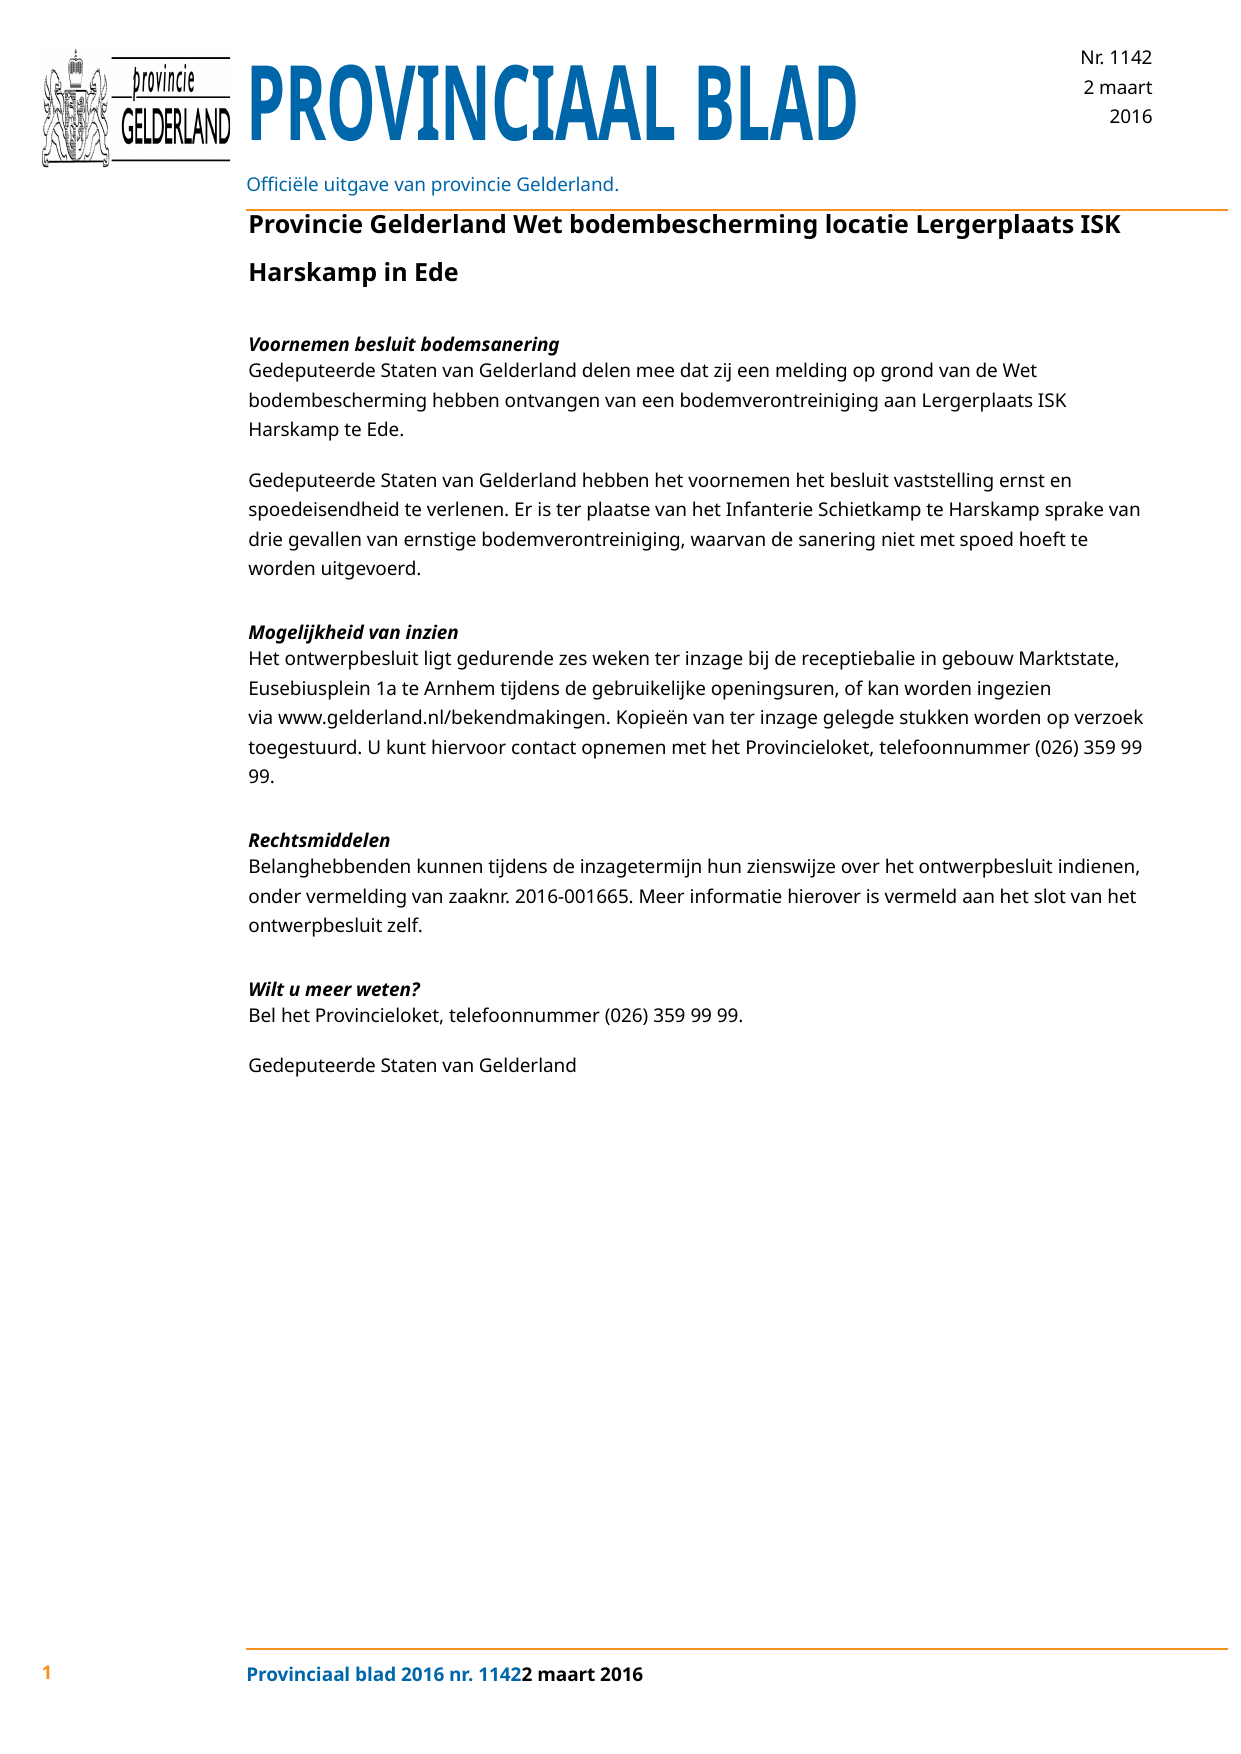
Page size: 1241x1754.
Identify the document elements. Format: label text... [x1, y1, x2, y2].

text Bel het Provincieloket, telefoonnummer (026) 359 99 99. [248, 1002, 1152, 1028]
text Belanghebbenden kunnen tijdens de inzagetermijn hun zienswijze over het ontwerpbesluit indienen, onder vermelding van zaaknr. 2016-001665. Meer informatie hierover is vermeld aan het slot van het ontwerpbesluit zelf. [248, 853, 1152, 938]
text Het ontwerpbesluit ligt gedurende zes weken ter inzage bij de receptiebalie in gebouw Marktstate, Eusebiusplein 1a te Arnhem tijdens de gebruikelijke openingsuren, of kan worden ingezien via www.gelderland.nl/bekendmakingen. Kopieën van ter inzage gelegde stukken worden op verzoek toegestuurd. U kunt hiervoor contact opnemen met het Provincieloket, telefoonnummer (026) 359 99 99. [248, 645, 1152, 789]
text Gedeputeerde Staten van Gelderland hebben het voornemen het besluit vaststelling ernst en spoedeisendheid te verlenen. Er is ter plaatse van het Infanterie Schietkamp te Harskamp sprake van drie gevallen van ernstige bodemverontreiniging, waarvan de sanering niet met spoed hoeft te worden uitgevoerd. [248, 467, 1152, 581]
picture [41, 47, 231, 172]
text Rechtsmiddelen [248, 827, 1152, 853]
text Gedeputeerde Staten van Gelderland [248, 1052, 1152, 1078]
text Wilt u meer weten? [248, 976, 1152, 1002]
text Voornemen besluit bodemsanering [248, 331, 1152, 357]
text Mogelijkheid van inzien [248, 619, 1152, 645]
text Gedeputeerde Staten van Gelderland delen mee dat zij een melding op grond van de Wet bodembescherming hebben ontvangen van een bodemverontreiniging aan Lergerplaats ISK Harskamp te Ede. [248, 357, 1152, 442]
text Provincie Gelderland Wet bodembescherming locatie Lergerplaats ISK Harskamp in Ede [248, 211, 1152, 288]
